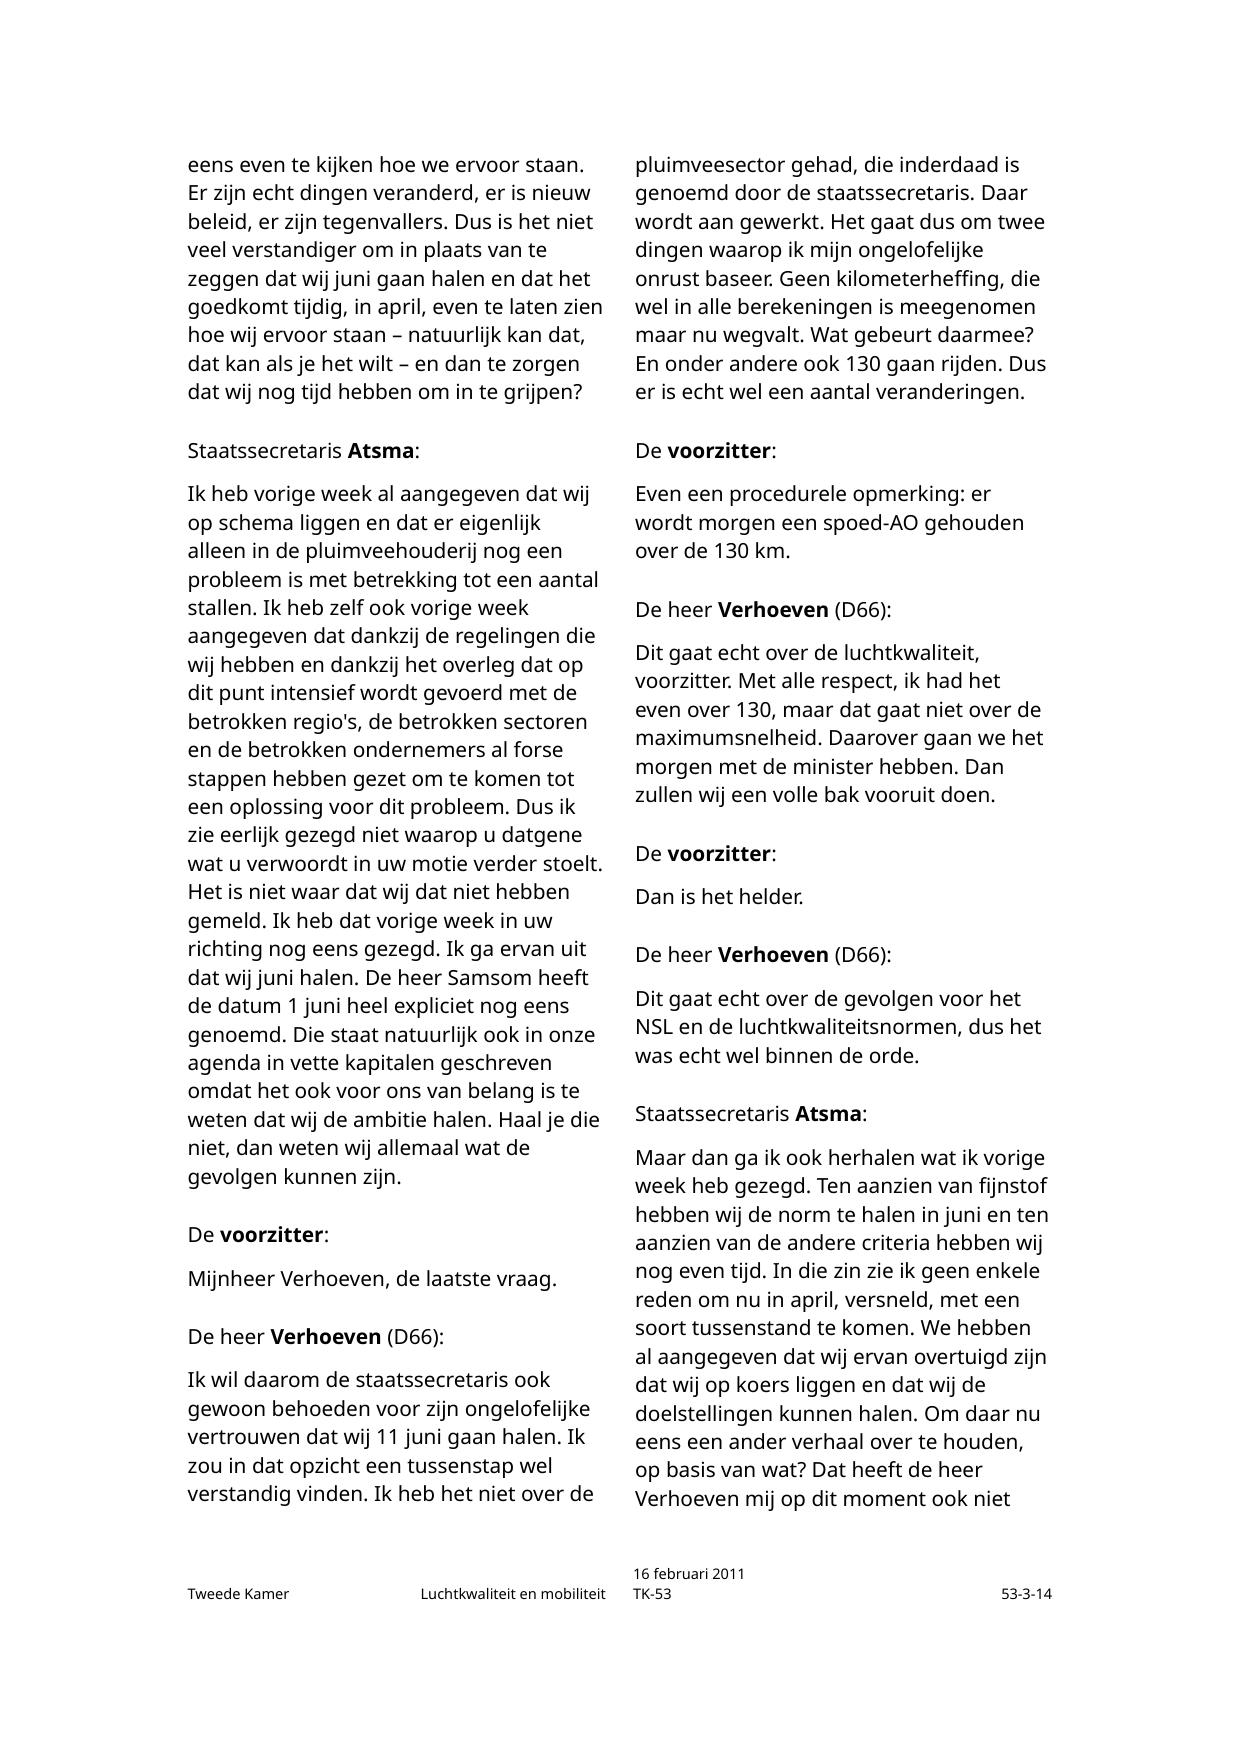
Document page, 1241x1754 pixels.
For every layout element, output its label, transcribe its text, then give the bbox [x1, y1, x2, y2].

text Maar dan ga ik ook herhalen wat ik vorige week heb gezegd. Ten aanzien van fijnstof hebben wij de norm te halen in juni en ten aanzien van de andere criteria hebben wij nog even tijd. In die zin zie ik geen enkele reden om nu in april, versneld, met een soort tussenstand te komen. We hebben al aangegeven dat wij ervan overtuigd zijn dat wij op koers liggen en dat wij de doelstellingen kunnen halen. Om daar nu eens een ander verhaal over te houden, op basis van wat? Dat heeft de heer Verhoeven mij op dit moment ook niet [635, 1143, 1053, 1512]
text Ik wil daarom de staatssecretaris ook gewoon behoeden voor zijn ongelofelijke vertrouwen dat wij 11 juni gaan halen. Ik zou in dat opzicht een tussenstap wel verstandig vinden. Ik heb het niet over de [187, 1366, 605, 1508]
text Dit gaat echt over de luchtkwaliteit, voorzitter. Met alle respect, ik had het even over 130, maar dat gaat niet over de maximumsnelheid. Daarover gaan we het morgen met de minister hebben. Dan zullen wij een volle bak vooruit doen. [635, 638, 1053, 809]
text De heer Verhoeven (D66): [635, 941, 1053, 969]
text pluimveesector gehad, die inderdaad is genoemd door de staatssecretaris. Daar wordt aan gewerkt. Het gaat dus om twee dingen waarop ik mijn ongelofelijke onrust baseer. Geen kilometerheffing, die wel in alle berekeningen is meegenomen maar nu wegvalt. Wat gebeurt daarmee? En onder andere ook 130 gaan rijden. Dus er is echt wel een aantal veranderingen. [635, 150, 1053, 406]
text De heer Verhoeven (D66): [187, 1322, 605, 1351]
text De voorzitter: [635, 436, 1053, 464]
text Ik heb vorige week al aangegeven dat wij op schema liggen en dat er eigenlijk alleen in de pluimveehouderij nog een probleem is met betrekking tot een aantal stallen. Ik heb zelf ook vorige week aangegeven dat dankzij de regelingen die wij hebben en dankzij het overleg dat op dit punt intensief wordt gevoerd met de betrokken regio's, de betrokken sectoren en de betrokken ondernemers al forse stappen hebben gezet om te komen tot een oplossing voor dit probleem. Dus ik zie eerlijk gezegd niet waarop u datgene wat u verwoordt in uw motie verder stoelt. Het is niet waar dat wij dat niet hebben gemeld. Ik heb dat vorige week in uw richting nog eens gezegd. Ik ga ervan uit dat wij juni halen. De heer Samsom heeft de datum 1 juni heel expliciet nog eens genoemd. Die staat natuurlijk ook in onze agenda in vette kapitalen geschreven omdat het ook voor ons van belang is te weten dat wij de ambitie halen. Haal je die niet, dan weten wij allemaal wat de gevolgen kunnen zijn. [187, 479, 605, 1190]
text De heer Verhoeven (D66): [635, 595, 1053, 623]
text De voorzitter: [635, 839, 1053, 867]
text De voorzitter: [187, 1220, 605, 1249]
text Dit gaat echt over de gevolgen voor het NSL en de luchtkwaliteitsnormen, dus het was echt wel binnen de orde. [635, 984, 1053, 1069]
text Staatssecretaris Atsma: [187, 436, 605, 464]
text eens even te kijken hoe we ervoor staan. Er zijn echt dingen veranderd, er is nieuw beleid, er zijn tegenvallers. Dus is het niet veel verstandiger om in plaats van te zeggen dat wij juni gaan halen en dat het goedkomt tijdig, in april, even te laten zien hoe wij ervoor staan – natuurlijk kan dat, dat kan als je het wilt – en dan te zorgen dat wij nog tijd hebben om in te grijpen? [187, 150, 605, 406]
text Staatssecretaris Atsma: [635, 1099, 1053, 1128]
text Dan is het helder. [635, 882, 1053, 911]
text Mijnheer Verhoeven, de laatste vraag. [187, 1264, 605, 1292]
text Even een procedurele opmerking: er wordt morgen een spoed-AO gehouden over de 130 km. [635, 479, 1053, 565]
